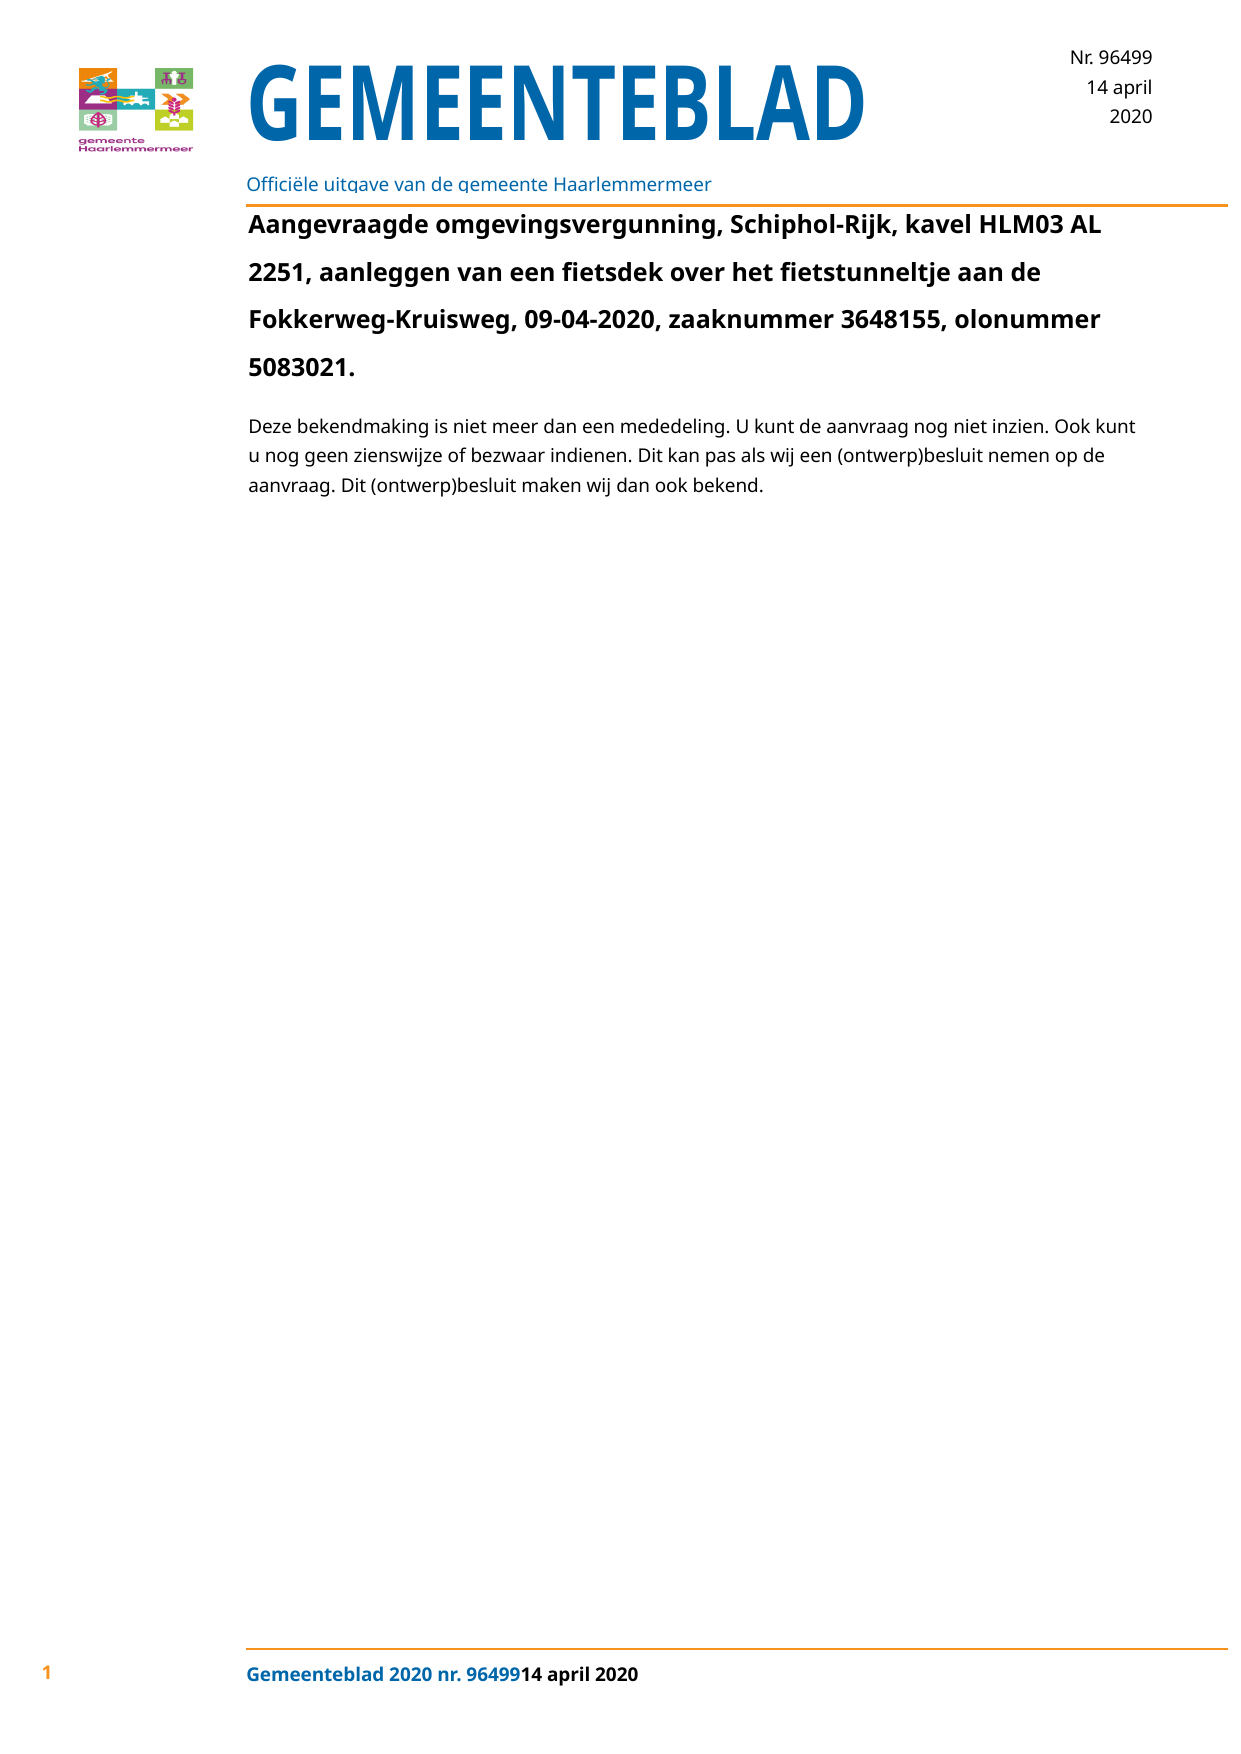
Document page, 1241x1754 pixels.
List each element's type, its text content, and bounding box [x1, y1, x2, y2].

text Deze bekendmaking is niet meer dan een mededeling. U kunt de aanvraag nog niet inzien. Ook kunt u nog geen zienswijze of bezwaar indienen. Dit kan pas als wij een (ontwerp)besluit nemen op de aanvraag. Dit (ontwerp)besluit maken wij dan ook bekend. [248, 413, 1152, 498]
picture [41, 47, 231, 172]
text Aangevraagde omgevingsvergunning, Schiphol-Rijk, kavel HLM03 AL 2251, aanleggen van een fietsdek over het fietstunneltje aan de Fokkerweg-Kruisweg, 09-04-2020, zaaknummer 3648155, olonummer 5083021. [248, 207, 1152, 384]
